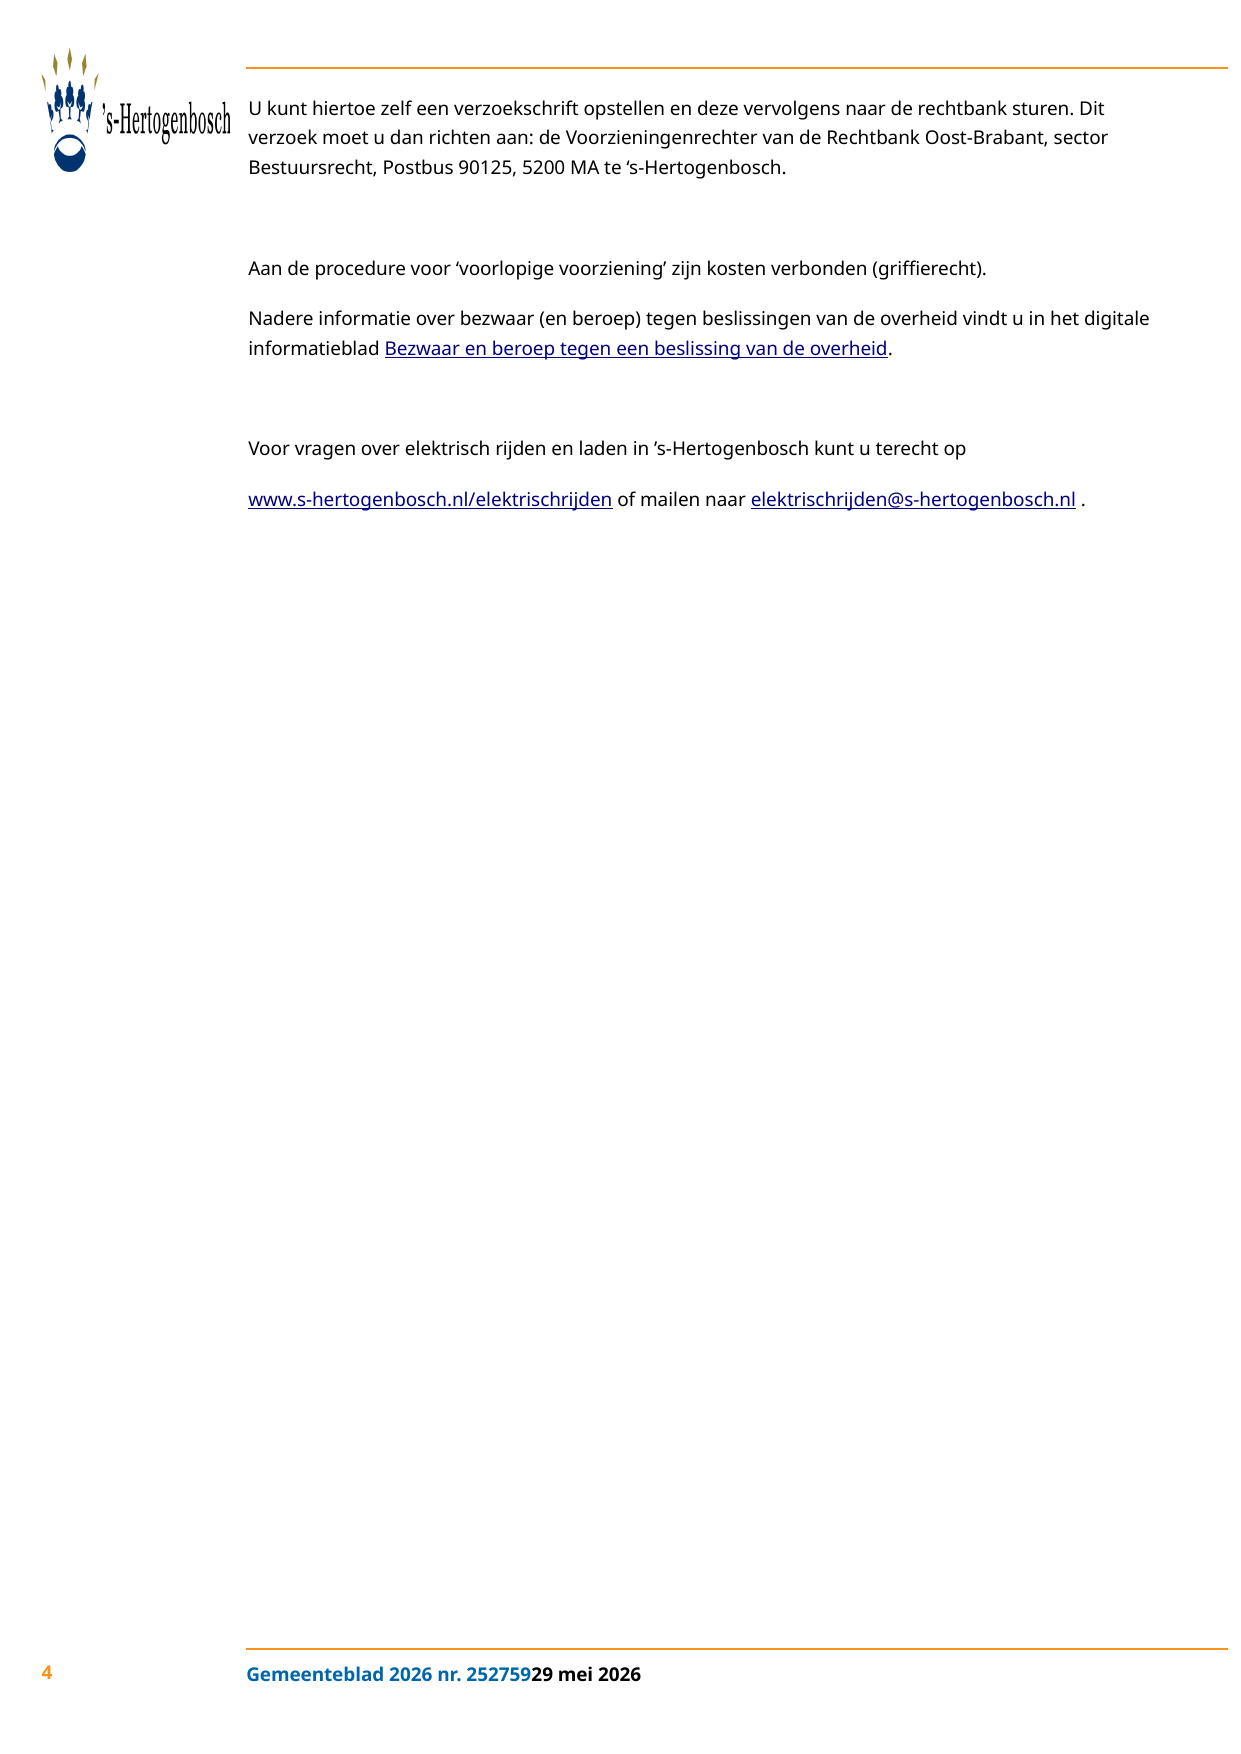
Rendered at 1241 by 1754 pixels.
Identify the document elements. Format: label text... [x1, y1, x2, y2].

text Nadere informatie over bezwaar (en beroep) tegen beslissingen van de overheid vindt u in het digitale informatieblad Bezwaar en beroep tegen een beslissing van de overheid. [248, 305, 1152, 361]
text U kunt hiertoe zelf een verzoekschrift opstellen en deze vervolgens naar de rechtbank sturen. Dit verzoek moet u dan richten aan: de Voorzieningenrechter van de Rechtbank Oost-Brabant, sector Bestuursrecht, Postbus 90125, 5200 MA te ‘s-Hertogenbosch. [248, 95, 1152, 180]
picture [41, 47, 231, 172]
text Aan de procedure voor ‘voorlopige voorziening’ zijn kosten verbonden (griffierecht). [248, 255, 1152, 281]
text www.s-hertogenbosch.nl/elektrischrijden of mailen naar elektrischrijden@s-hertogenbosch.nl . [248, 486, 1152, 512]
text Voor vragen over elektrisch rijden en laden in ’s-Hertogenbosch kunt u terecht op [248, 436, 1152, 461]
